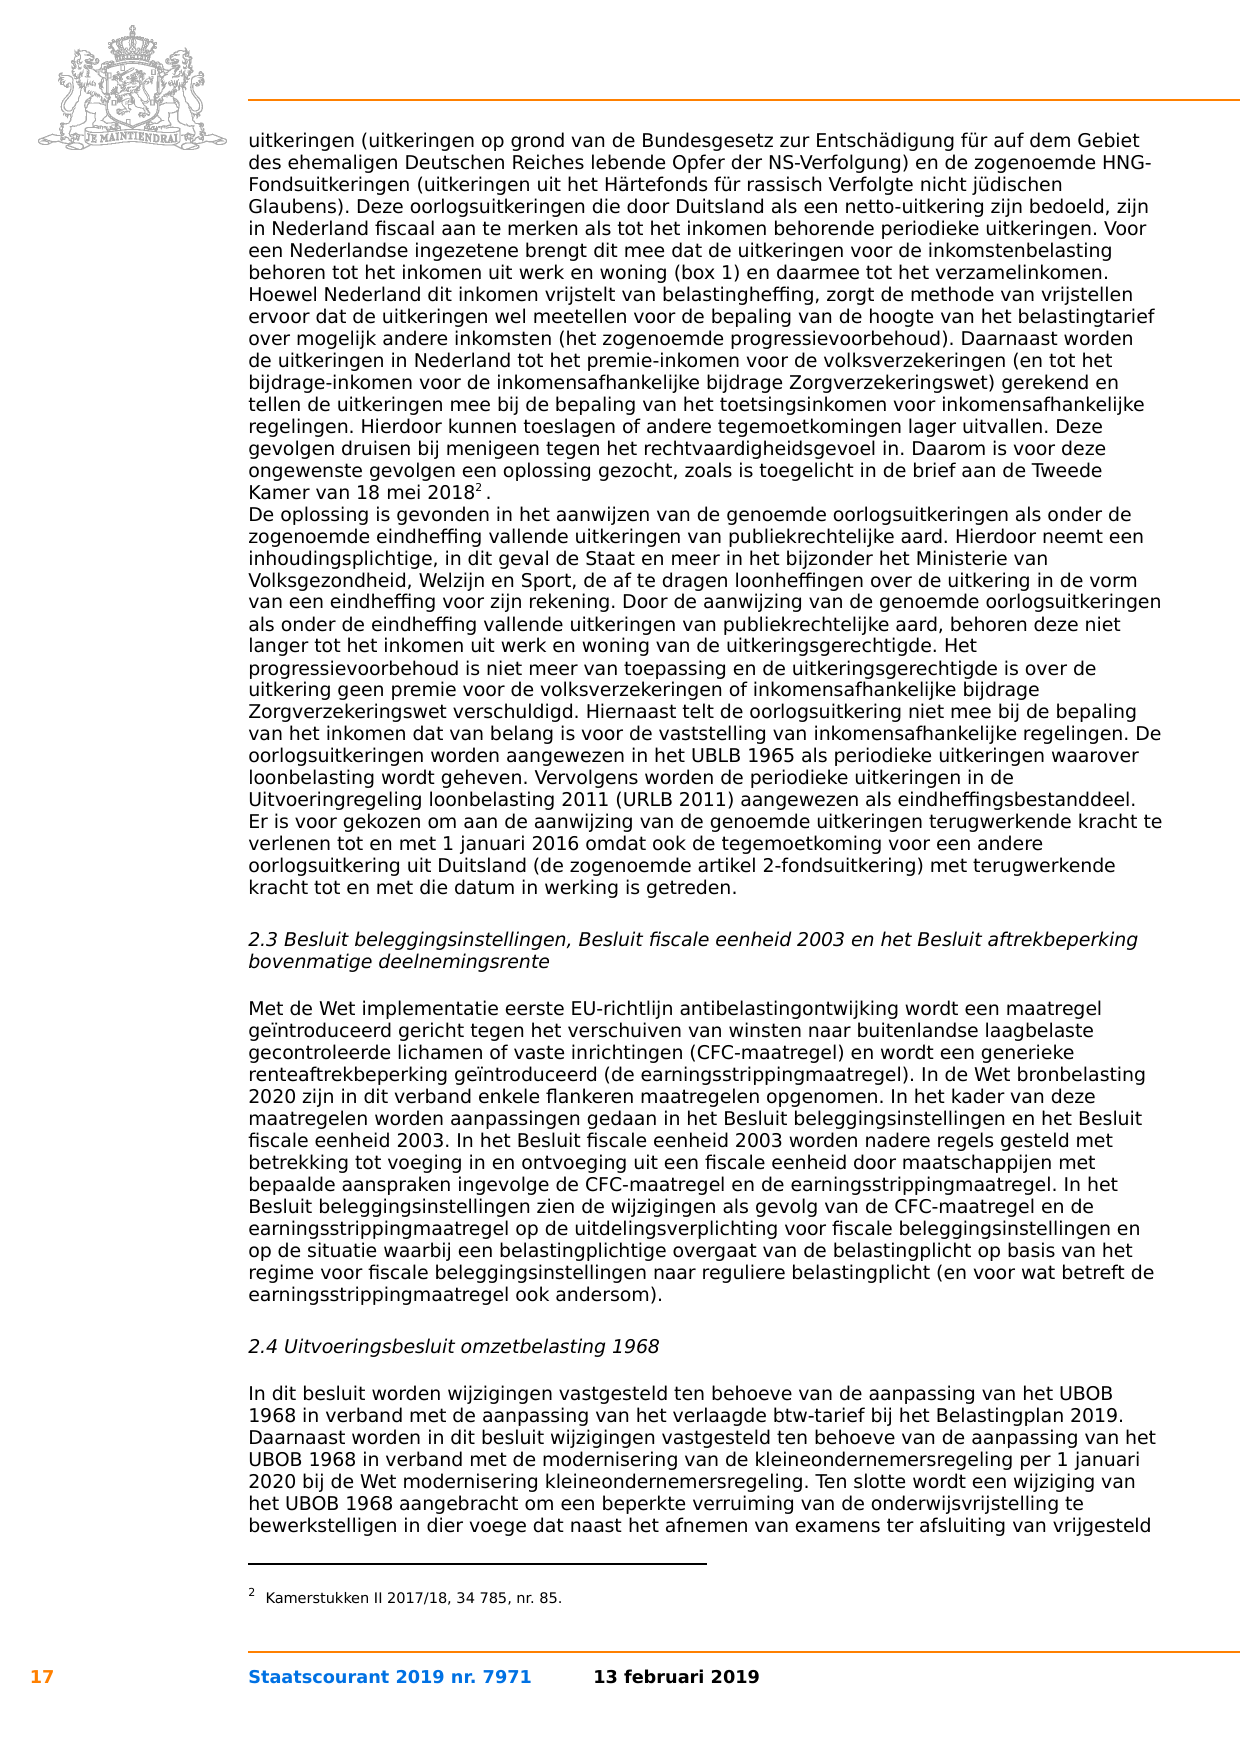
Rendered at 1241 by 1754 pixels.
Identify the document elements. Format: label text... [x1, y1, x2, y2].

text Er is voor gekozen om aan de aanwijzing van de genoemde uitkeringen terugwerkende kracht te verlenen tot en met 1 januari 2016 omdat ook de tegemoetkoming voor een andere oorlogsuitkering uit Duitsland (de zogenoemde artikel 2-fondsuitkering) met terugwerkende kracht tot en met die datum in werking is getreden. [248, 811, 1163, 899]
text Met de Wet implementatie eerste EU-richtlijn antibelastingontwijking wordt een maatregel geïntroduceerd gericht tegen het verschuiven van winsten naar buitenlandse laagbelaste gecontroleerde lichamen of vaste inrichtingen (CFC-maatregel) en wordt een generieke renteaftrekbeperking geïntroduceerd (de earningsstrippingmaatregel). In de Wet bronbelasting 2020 zijn in dit verband enkele flankeren maatregelen opgenomen. In het kader van deze maatregelen worden aanpassingen gedaan in het Besluit beleggingsinstellingen en het Besluit fiscale eenheid 2003. In het Besluit fiscale eenheid 2003 worden nadere regels gesteld met betrekking tot voeging in en ontvoeging uit een fiscale eenheid door maatschappijen met bepaalde aanspraken ingevolge de CFC-maatregel en de earningsstrippingmaatregel. In het Besluit beleggingsinstellingen zien de wijzigingen als gevolg van de CFC-maatregel en de earningsstrippingmaatregel op de uitdelingsverplichting voor fiscale beleggingsinstellingen en op de situatie waarbij een belastingplichtige overgaat van de belastingplicht op basis van het regime voor fiscale beleggingsinstellingen naar reguliere belastingplicht (en voor wat betreft de earningsstrippingmaatregel ook andersom). [248, 998, 1163, 1306]
subtitle 2.4 Uitvoeringsbesluit omzetbelasting 1968 [248, 1336, 1163, 1358]
text uitkeringen (uitkeringen op grond van de Bundesgesetz zur Entschädigung für auf dem Gebiet des ehemaligen Deutschen Reiches lebende Opfer der NS-Verfolgung) en de zogenoemde HNG-Fondsuitkeringen (uitkeringen uit het Härtefonds für rassisch Verfolgte nicht jüdischen Glaubens). Deze oorlogsuitkeringen die door Duitsland als een netto-uitkering zijn bedoeld, zijn in Nederland fiscaal aan te merken als tot het inkomen behorende periodieke uitkeringen. Voor een Nederlandse ingezetene brengt dit mee dat de uitkeringen voor de inkomstenbelasting behoren tot het inkomen uit werk en woning (box 1) en daarmee tot het verzamelinkomen. Hoewel Nederland dit inkomen vrijstelt van belastingheffing, zorgt de methode van vrijstellen ervoor dat de uitkeringen wel meetellen voor de bepaling van de hoogte van het belastingtarief over mogelijk andere inkomsten (het zogenoemde progressievoorbehoud). Daarnaast worden de uitkeringen in Nederland tot het premie-inkomen voor de volksverzekeringen (en tot het bijdrage-inkomen voor de inkomensafhankelijke bijdrage Zorgverzekeringswet) gerekend en tellen de uitkeringen mee bij de bepaling van het toetsingsinkomen voor inkomensafhankelijke regelingen. Hierdoor kunnen toeslagen of andere tegemoetkomingen lager uitvallen. Deze gevolgen druisen bij menigeen tegen het rechtvaardigheidsgevoel in. Daarom is voor deze ongewenste gevolgen een oplossing gezocht, zoals is toegelicht in de brief aan de Tweede Kamer van 18 mei 2018. [248, 130, 1163, 503]
text In dit besluit worden wijzigingen vastgesteld ten behoeve van de aanpassing van het UBOB 1968 in verband met de aanpassing van het verlaagde btw-tarief bij het Belastingplan 2019. Daarnaast worden in dit besluit wijzigingen vastgesteld ten behoeve van de aanpassing van het UBOB 1968 in verband met de modernisering van de kleineondernemersregeling per 1 januari 2020 bij de Wet modernisering kleineondernemersregeling. Ten slotte wordt een wijziging van het UBOB 1968 aangebracht om een beperkte verruiming van de onderwijsvrijstelling te bewerkstelligen in dier voege dat naast het afnemen van examens ter afsluiting van vrijgesteld [248, 1383, 1163, 1537]
subtitle 2.3 Besluit beleggingsinstellingen, Besluit fiscale eenheid 2003 en het Besluit aftrekbeperking bovenmatige deelnemingsrente [248, 929, 1163, 973]
text Kamerstukken II 2017/18, 34 785, nr. 85. [248, 1586, 1163, 1608]
text De oplossing is gevonden in het aanwijzen van de genoemde oorlogsuitkeringen als onder de zogenoemde eindheffing vallende uitkeringen van publiekrechtelijke aard. Hierdoor neemt een inhoudingsplichtige, in dit geval de Staat en meer in het bijzonder het Ministerie van Volksgezondheid, Welzijn en Sport, de af te dragen loonheffingen over de uitkering in de vorm van een eindheffing voor zijn rekening. Door de aanwijzing van de genoemde oorlogsuitkeringen als onder de eindheffing vallende uitkeringen van publiekrechtelijke aard, behoren deze niet langer tot het inkomen uit werk en woning van de uitkeringsgerechtigde. Het progressievoorbehoud is niet meer van toepassing en de uitkeringsgerechtigde is over de uitkering geen premie voor de volksverzekeringen of inkomensafhankelijke bijdrage Zorgverzekeringswet verschuldigd. Hiernaast telt de oorlogsuitkering niet mee bij de bepaling van het inkomen dat van belang is voor de vaststelling van inkomensafhankelijke regelingen. De oorlogsuitkeringen worden aangewezen in het UBLB 1965 als periodieke uitkeringen waarover loonbelasting wordt geheven. Vervolgens worden de periodieke uitkeringen in de Uitvoeringregeling loonbelasting 2011 (URLB 2011) aangewezen als eindheffingsbestanddeel. [248, 503, 1163, 811]
picture [38, 25, 227, 150]
